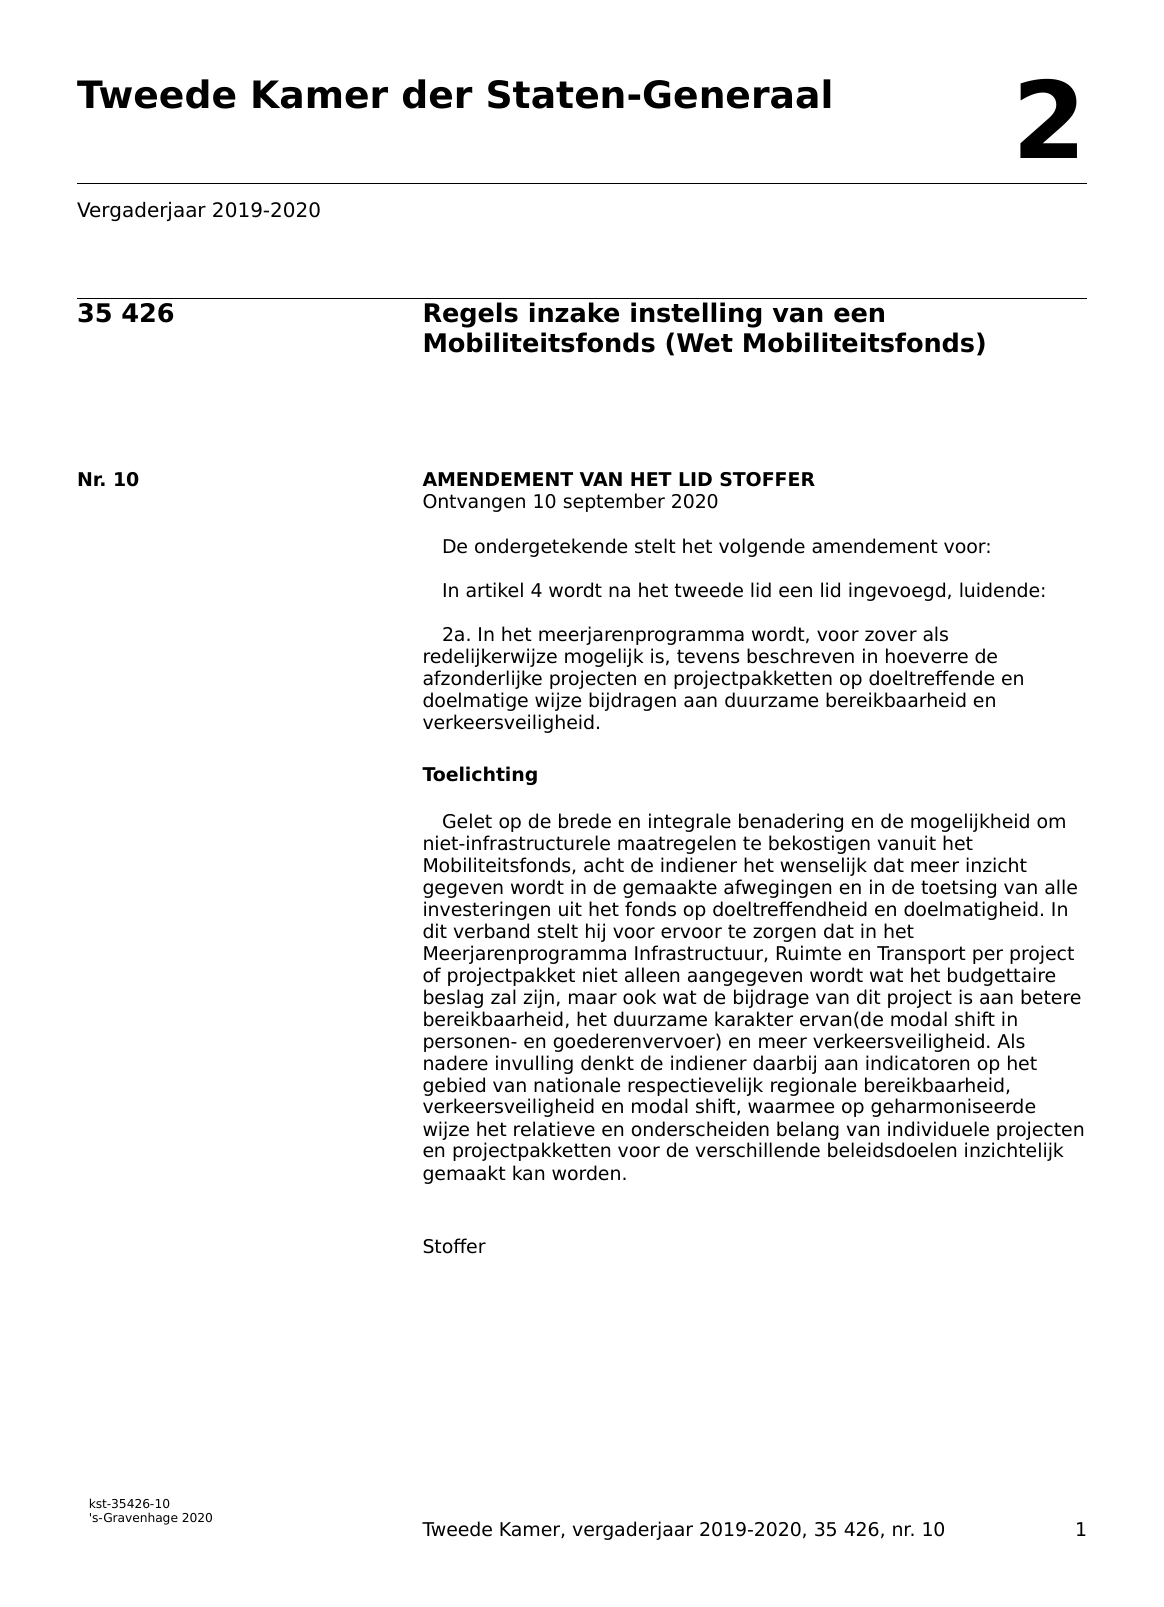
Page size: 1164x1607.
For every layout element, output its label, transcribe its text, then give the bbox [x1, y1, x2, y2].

table_cell Vergaderjaar 2019-2020 [77, 184, 1087, 298]
subtitle 35 426 Regels inzake instelling van een Mobiliteitsfonds (Wet Mobiliteitsfonds) [77, 299, 1087, 358]
text 2a. In het meerjarenprogramma wordt, voor zover als redelijkerwijze mogelijk is, tevens beschreven in hoeverre de afzonderlijke projecten en projectpakketten op doeltreffende en doelmatige wijze bijdragen aan duurzame bereikbaarheid en verkeersveiligheid. [422, 624, 1087, 734]
text De ondergetekende stelt het volgende amendement voor: [422, 536, 1087, 557]
subtitle Toelichting [422, 764, 1087, 786]
text 's-Gravenhage 2020 [88, 1511, 323, 1525]
table_header 2 [886, 59, 1087, 183]
subtitle Nr. 10 AMENDEMENT VAN HET LID STOFFER [77, 469, 1087, 491]
text kst-35426-10 [88, 1497, 323, 1511]
table_header Tweede Kamer der Staten-Generaal [77, 59, 886, 183]
text Ontvangen 10 september 2020 [422, 491, 1087, 513]
text Stoffer [422, 1214, 1087, 1258]
text In artikel 4 wordt na het tweede lid een lid ingevoegd, luidende: [422, 580, 1087, 602]
text Gelet op de brede en integrale benadering en de mogelijkheid om niet-infrastructurele maatregelen te bekostigen vanuit het Mobiliteitsfonds, acht de indiener het wenselijk dat meer inzicht gegeven wordt in de gemaakte afwegingen en in de toetsing van alle investeringen uit het fonds op doeltreffendheid en doelmatigheid. In dit verband stelt hij voor ervoor te zorgen dat in het Meerjarenprogramma Infrastructuur, Ruimte en Transport per project of projectpakket niet alleen aangegeven wordt wat het budgettaire beslag zal zijn, maar ook wat de bijdrage van dit project is aan betere bereikbaarheid, het duurzame karakter ervan(de modal shift in personen- en goederenvervoer) en meer verkeersveiligheid. Als nadere invulling denkt de indiener daarbij aan indicatoren op het gebied van nationale respectievelijk regionale bereikbaarheid, verkeersveiligheid en modal shift, waarmee op geharmoniseerde wijze het relatieve en onderscheiden belang van individuele projecten en projectpakketten voor de verschillende beleidsdoelen inzichtelijk gemaakt kan worden. [422, 811, 1087, 1184]
